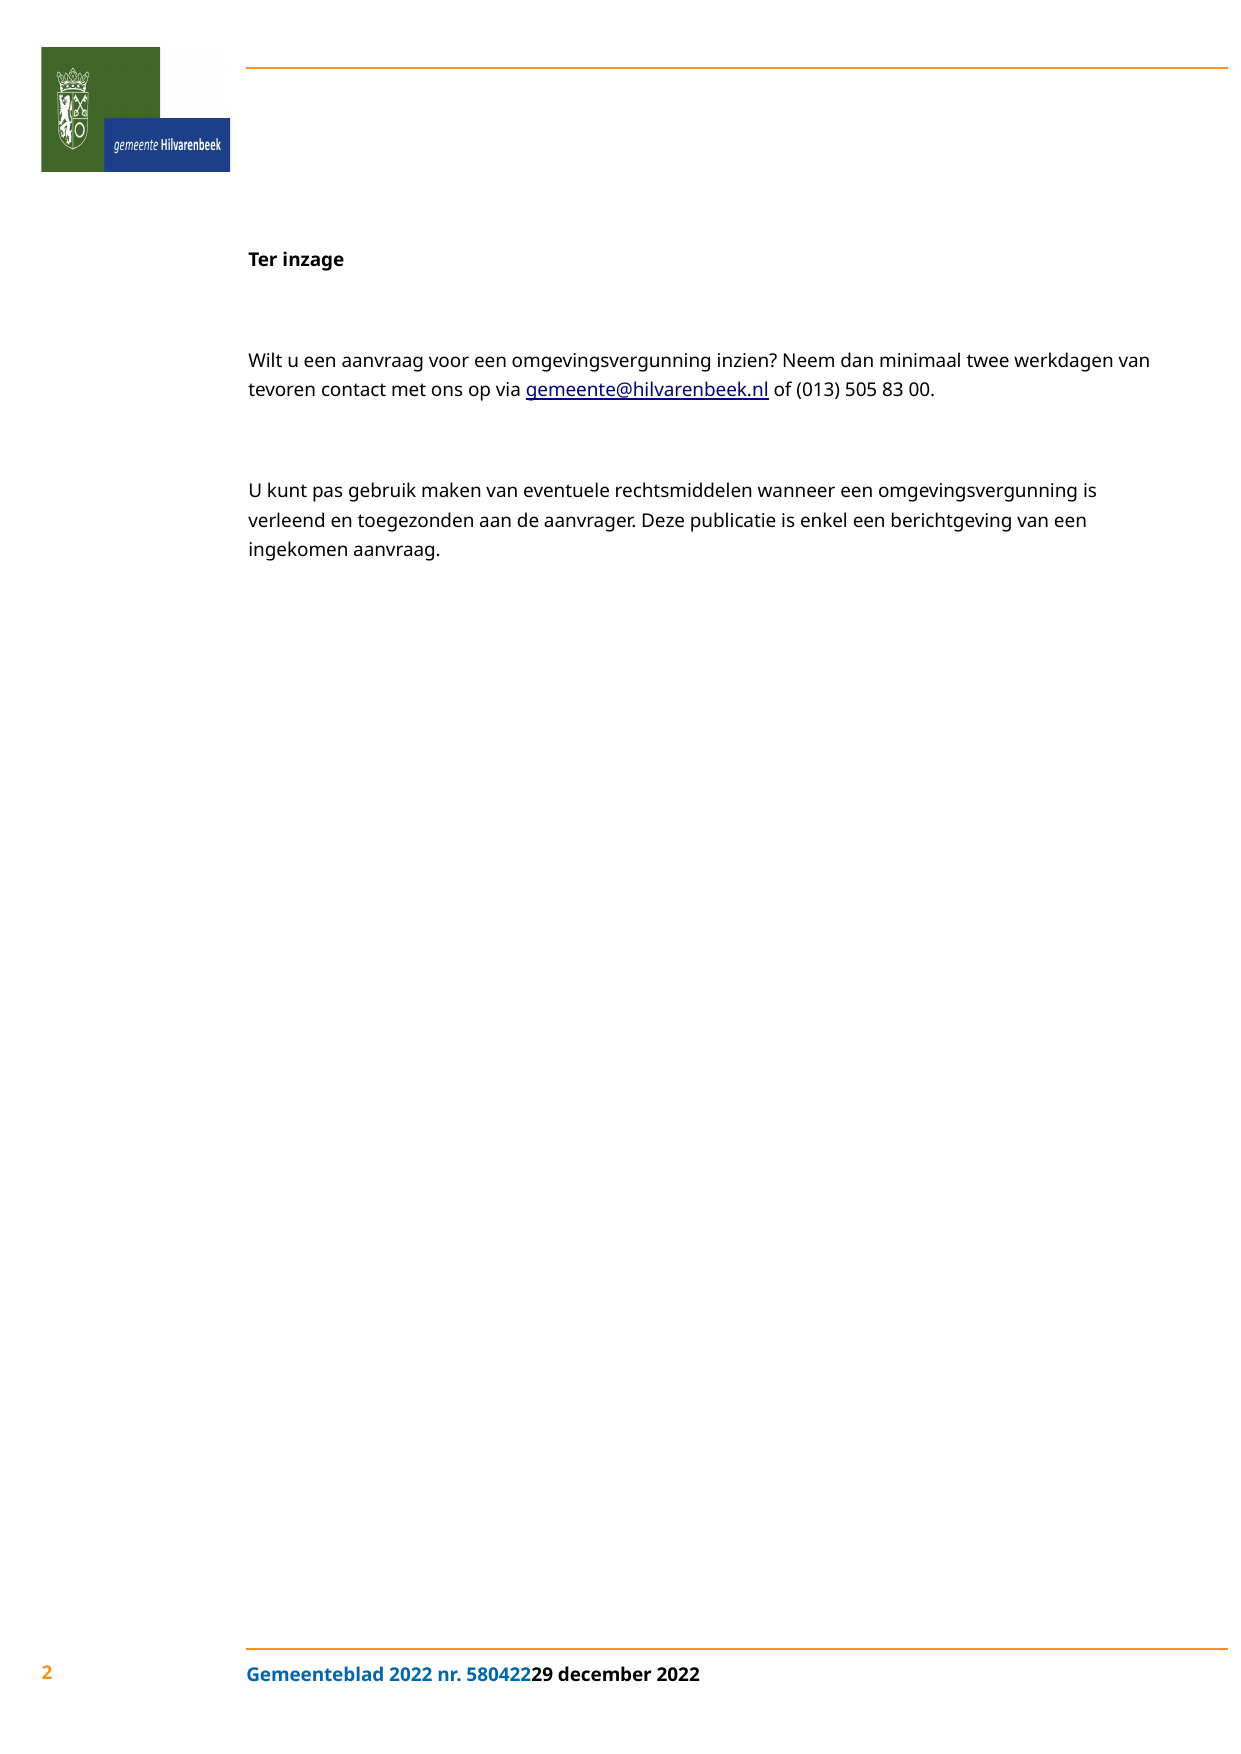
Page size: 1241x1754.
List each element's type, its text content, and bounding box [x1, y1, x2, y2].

text Ter inzage [248, 246, 1152, 272]
text Wilt u een aanvraag voor een omgevingsvergunning inzien? Neem dan minimaal twee werkdagen van tevoren contact met ons op via gemeente@hilvarenbeek.nl of (013) 505 83 00. [248, 347, 1152, 402]
text U kunt pas gebruik maken van eventuele rechtsmiddelen wanneer een omgevingsvergunning is verleend en toegezonden aan de aanvrager. Deze publicatie is enkel een berichtgeving van een ingekomen aanvraag. [248, 477, 1152, 562]
picture [41, 47, 231, 172]
